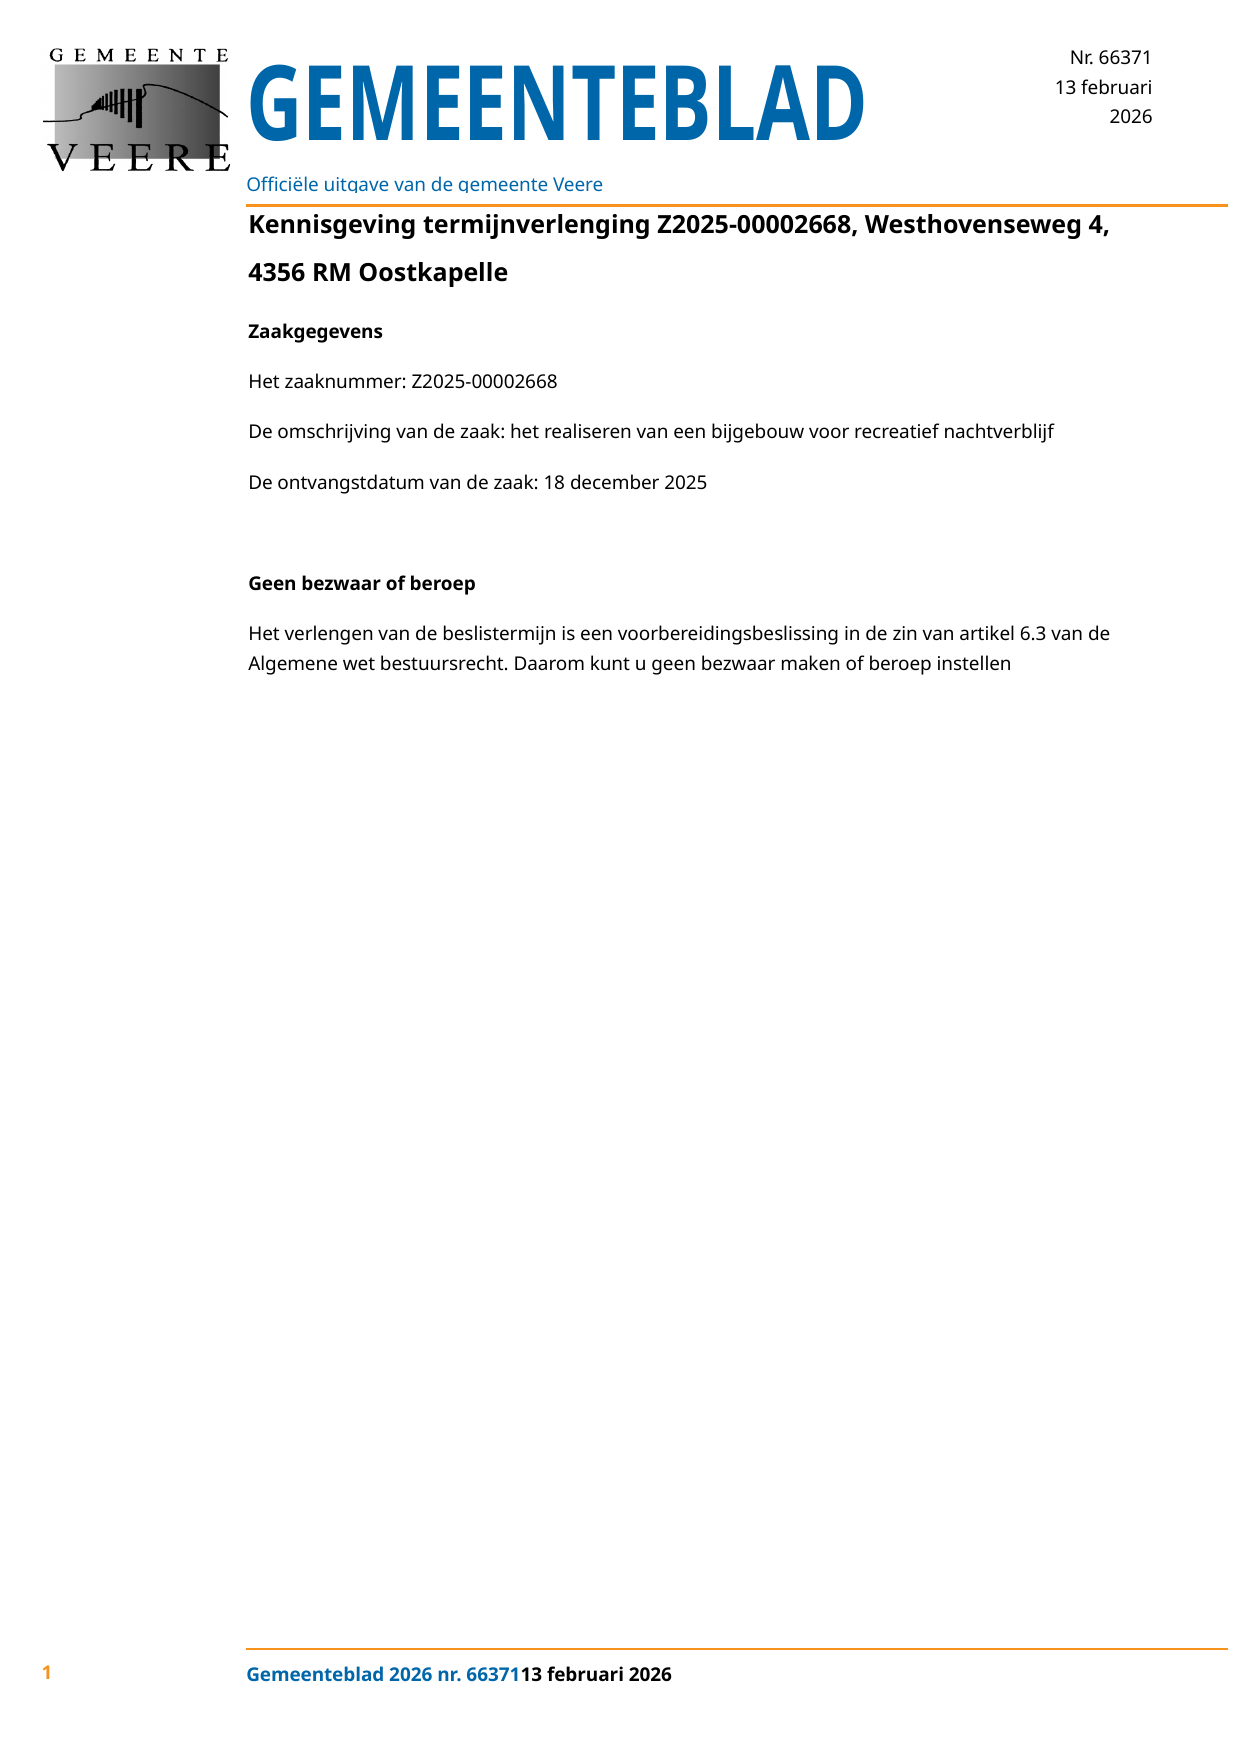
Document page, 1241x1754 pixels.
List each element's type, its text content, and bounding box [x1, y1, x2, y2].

picture [41, 47, 231, 172]
text Het verlengen van de beslistermijn is een voorbereidingsbeslissing in de zin van artikel 6.3 van de Algemene wet bestuursrecht. Daarom kunt u geen bezwaar maken of beroep instellen [248, 620, 1152, 676]
text Geen bezwaar of beroep [248, 570, 1152, 596]
text Kennisgeving termijnverlenging Z2025-00002668, Westhovenseweg 4, 4356 RM Oostkapelle [248, 207, 1152, 288]
text Zaakgegevens [248, 318, 1152, 344]
text De omschrijving van de zaak: het realiseren van een bijgebouw voor recreatief nachtverblijf [248, 419, 1152, 444]
text Het zaaknummer: Z2025-00002668 [248, 368, 1152, 394]
text De ontvangstdatum van de zaak: 18 december 2025 [248, 469, 1152, 495]
